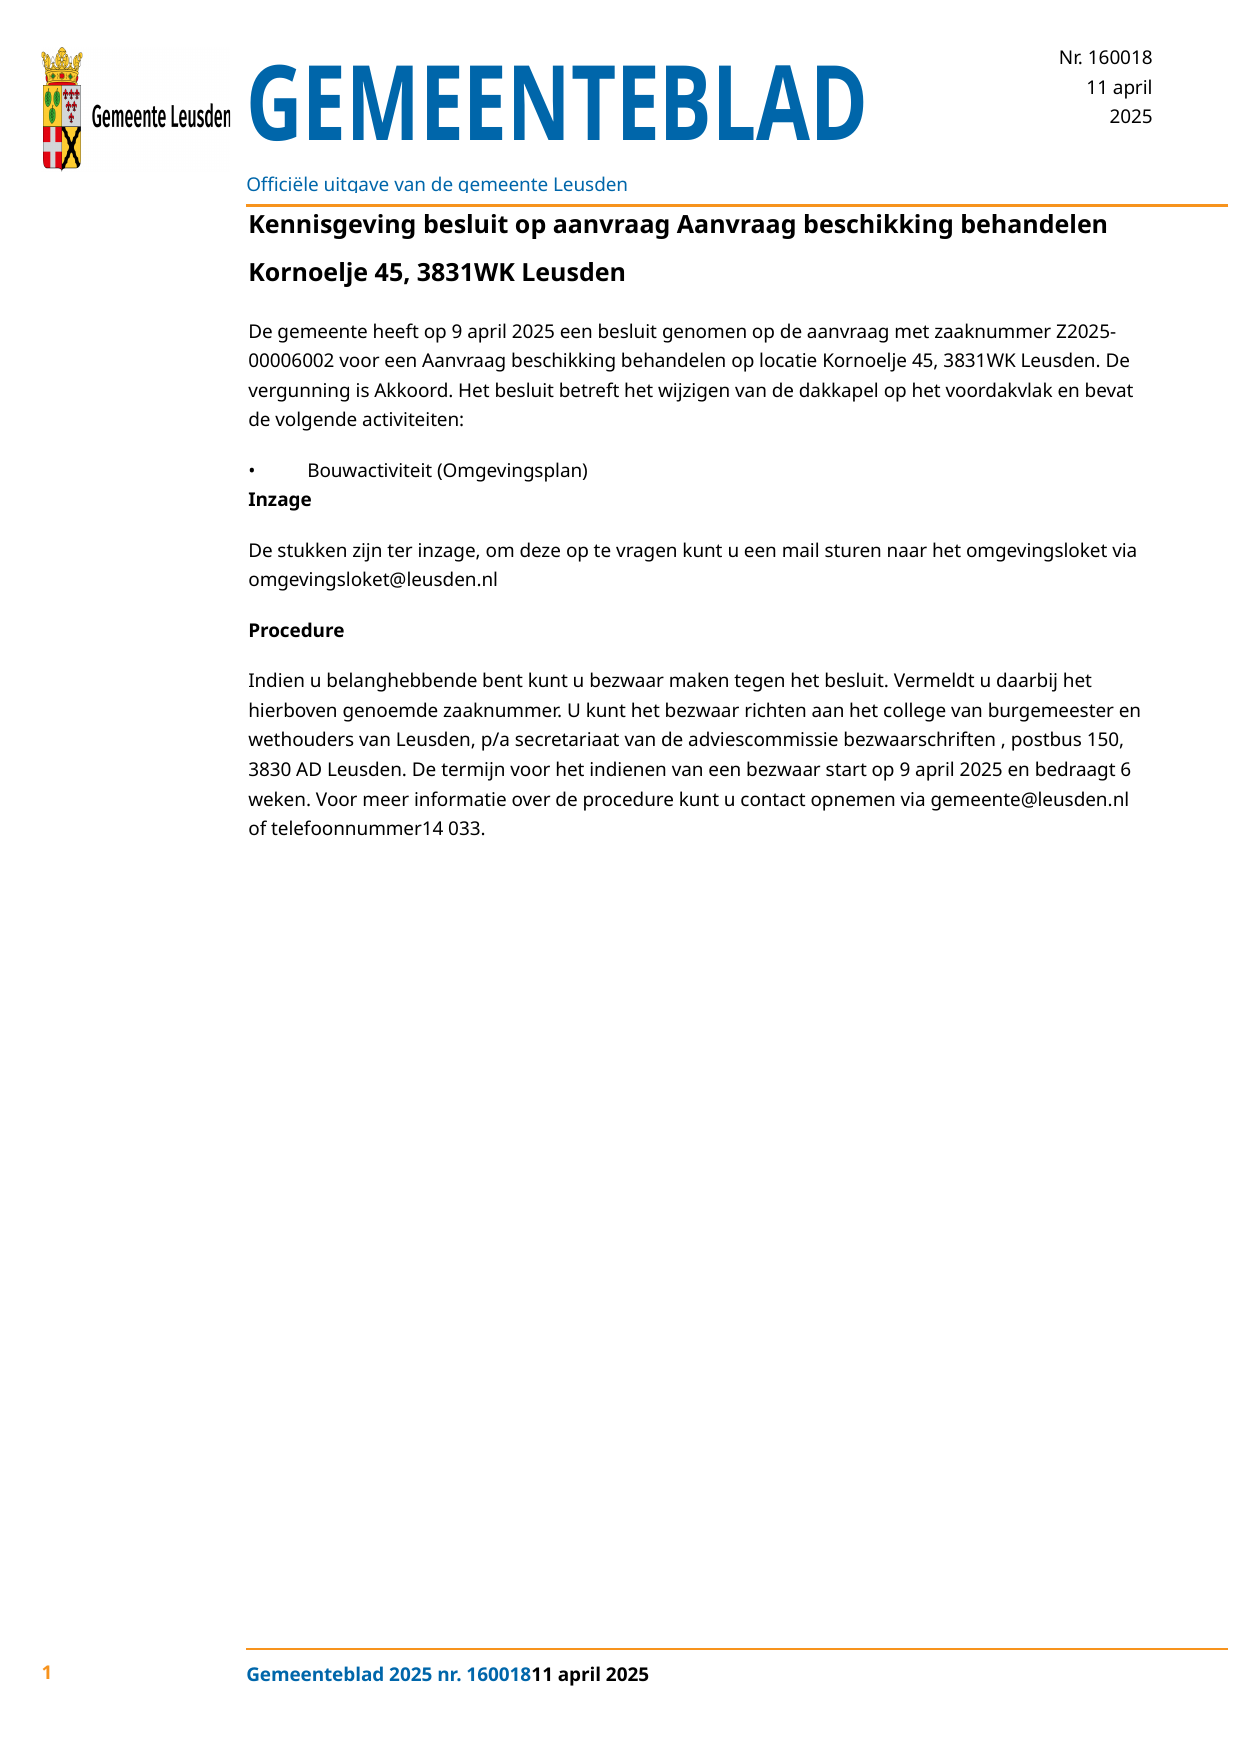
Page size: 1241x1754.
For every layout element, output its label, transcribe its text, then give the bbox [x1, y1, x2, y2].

text Procedure [248, 617, 1152, 643]
text Indien u belanghebbende bent kunt u bezwaar maken tegen het besluit. Vermeldt u daarbij het hierboven genoemde zaaknummer. U kunt het bezwaar richten aan het college van burgemeester en wethouders van Leusden, p/a secretariaat van de adviescommissie bezwaarschriften , postbus 150, 3830 AD Leusden. De termijn voor het indienen van een bezwaar start op 9 april 2025 en bedraagt 6 weken. Voor meer informatie over de procedure kunt u contact opnemen via gemeente@leusden.nl of telefoonnummer14 033. [248, 667, 1152, 841]
text Kennisgeving besluit op aanvraag Aanvraag beschikking behandelen Kornoelje 45, 3831WK Leusden [248, 207, 1152, 288]
picture [41, 47, 231, 172]
text Inzage [248, 487, 1152, 512]
text De gemeente heeft op 9 april 2025 een besluit genomen op de aanvraag met zaaknummer Z2025-00006002 voor een Aanvraag beschikking behandelen op locatie Kornoelje 45, 3831WK Leusden. De vergunning is Akkoord. Het besluit betreft het wijzigen van de dakkapel op het voordakvlak en bevat de volgende activiteiten: [248, 318, 1152, 432]
text De stukken zijn ter inzage, om deze op te vragen kunt u een mail sturen naar het omgevingsloket via omgevingsloket@leusden.nl [248, 537, 1152, 592]
list Bouwactiviteit (Omgevingsplan) [248, 457, 1152, 483]
